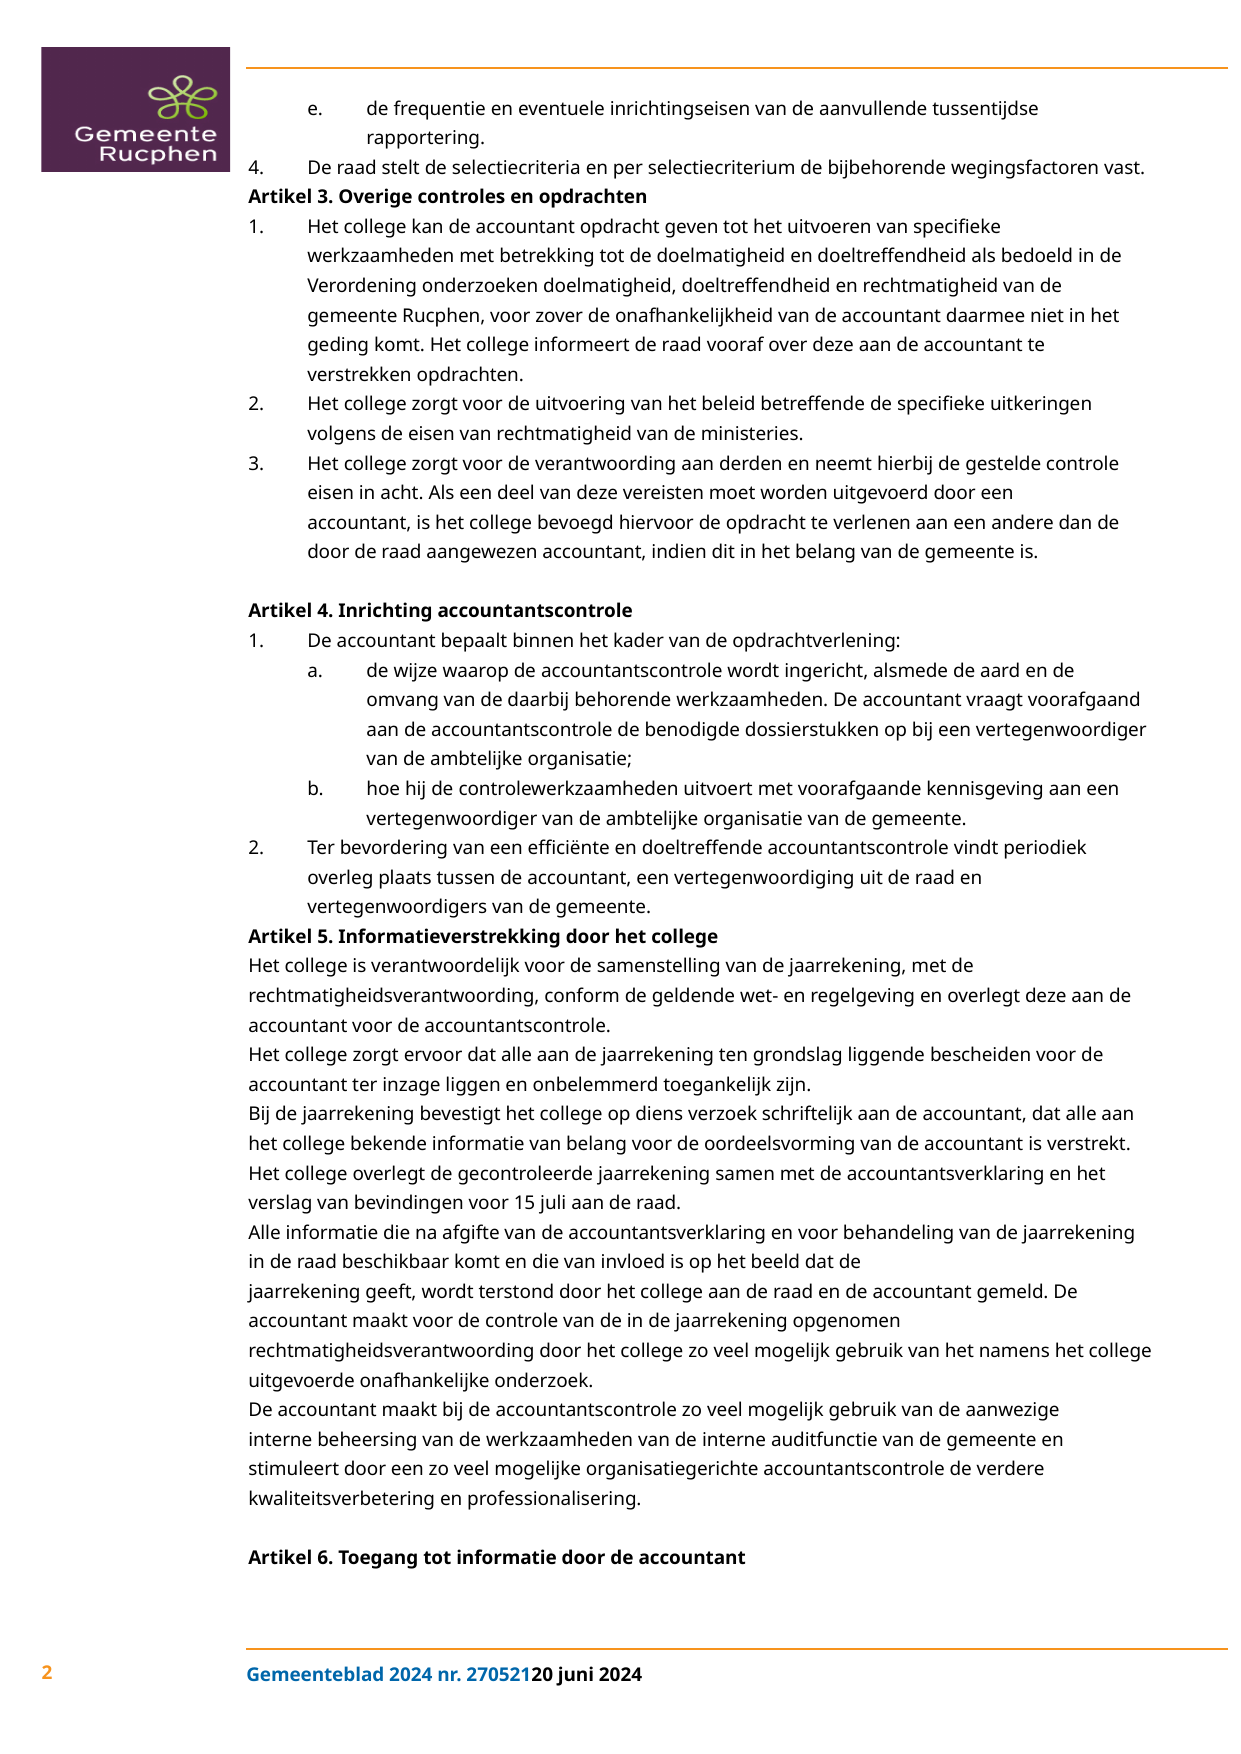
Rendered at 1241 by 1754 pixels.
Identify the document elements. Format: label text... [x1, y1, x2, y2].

text Het college is verantwoordelijk voor de samenstelling van de jaarrekening, met de rechtmatigheidsverantwoording, conform de geldende wet- en regelgeving en overlegt deze aan de accountant voor de accountantscontrole. [248, 953, 1152, 1038]
text Artikel 3. Overige controles en opdrachten [248, 183, 1152, 209]
list De accountant bepaalt binnen het kader van de opdrachtverlening: [248, 627, 1152, 653]
list de wijze waarop de accountantscontrole wordt ingericht, alsmede de aard en de omvang van de daarbij behorende werkzaamheden. De accountant vraagt voorafgaand aan de accountantscontrole de benodigde dossierstukken op bij een vertegenwoordiger van de ambtelijke organisatie; [307, 657, 1152, 771]
list de frequentie en eventuele inrichtingseisen van de aanvullende tussentijdse rapportering. [307, 95, 1152, 150]
text De accountant maakt bij de accountantscontrole zo veel mogelijk gebruik van de aanwezige interne beheersing van de werkzaamheden van de interne auditfunctie van de gemeente en stimuleert door een zo veel mogelijke organisatiegerichte accountantscontrole de verdere kwaliteitsverbetering en professionalisering. [248, 1396, 1152, 1511]
text Artikel 4. Inrichting accountantscontrole [248, 598, 1152, 623]
text Het college zorgt ervoor dat alle aan de jaarrekening ten grondslag liggende bescheiden voor de accountant ter inzage liggen en onbelemmerd toegankelijk zijn. [248, 1041, 1152, 1097]
list De raad stelt de selectiecriteria en per selectiecriterium de bijbehorende wegingsfactoren vast. [248, 154, 1152, 180]
list Het college zorgt voor de uitvoering van het beleid betreffende de specifieke uitkeringen volgens de eisen van rechtmatigheid van de ministeries. [248, 391, 1152, 446]
text Artikel 6. Toegang tot informatie door de accountant [248, 1544, 1152, 1570]
list Het college zorgt voor de verantwoording aan derden en neemt hierbij de gestelde controle eisen in acht. Als een deel van deze vereisten moet worden uitgevoerd door een accountant, is het college bevoegd hiervoor de opdracht te verlenen aan een andere dan de door de raad aangewezen accountant, indien dit in het belang van de gemeente is. [248, 450, 1152, 564]
list Het college kan de accountant opdracht geven tot het uitvoeren van specifieke werkzaamheden met betrekking tot de doelmatigheid en doeltreffendheid als bedoeld in de Verordening onderzoeken doelmatigheid, doeltreffendheid en rechtmatigheid van de gemeente Rucphen, voor zover de onafhankelijkheid van de accountant daarmee niet in het geding komt. Het college informeert de raad vooraf over deze aan de accountant te verstrekken opdrachten. [248, 213, 1152, 387]
text Alle informatie die na afgifte van de accountantsverklaring en voor behandeling van de jaarrekening in de raad beschikbaar komt en die van invloed is op het beeld dat de jaarrekening geeft, wordt terstond door het college aan de raad en de accountant gemeld. De accountant maakt voor de controle van de in de jaarrekening opgenomen rechtmatigheidsverantwoording door het college zo veel mogelijk gebruik van het namens het college uitgevoerde onafhankelijke onderzoek. [248, 1219, 1152, 1393]
picture [41, 47, 231, 172]
text Bij de jaarrekening bevestigt het college op diens verzoek schriftelijk aan de accountant, dat alle aan het college bekende informatie van belang voor de oordeelsvorming van de accountant is verstrekt. [248, 1101, 1152, 1156]
text Het college overlegt de gecontroleerde jaarrekening samen met de accountantsverklaring en het verslag van bevindingen voor 15 juli aan de raad. [248, 1160, 1152, 1215]
list hoe hij de controlewerkzaamheden uitvoert met voorafgaande kennisgeving aan een vertegenwoordiger van de ambtelijke organisatie van de gemeente. [307, 775, 1152, 831]
text Artikel 5. Informatieverstrekking door het college [248, 923, 1152, 949]
list Ter bevordering van een efficiënte en doeltreffende accountantscontrole vindt periodiek overleg plaats tussen de accountant, een vertegenwoordiging uit de raad en vertegenwoordigers van de gemeente. [248, 834, 1152, 919]
